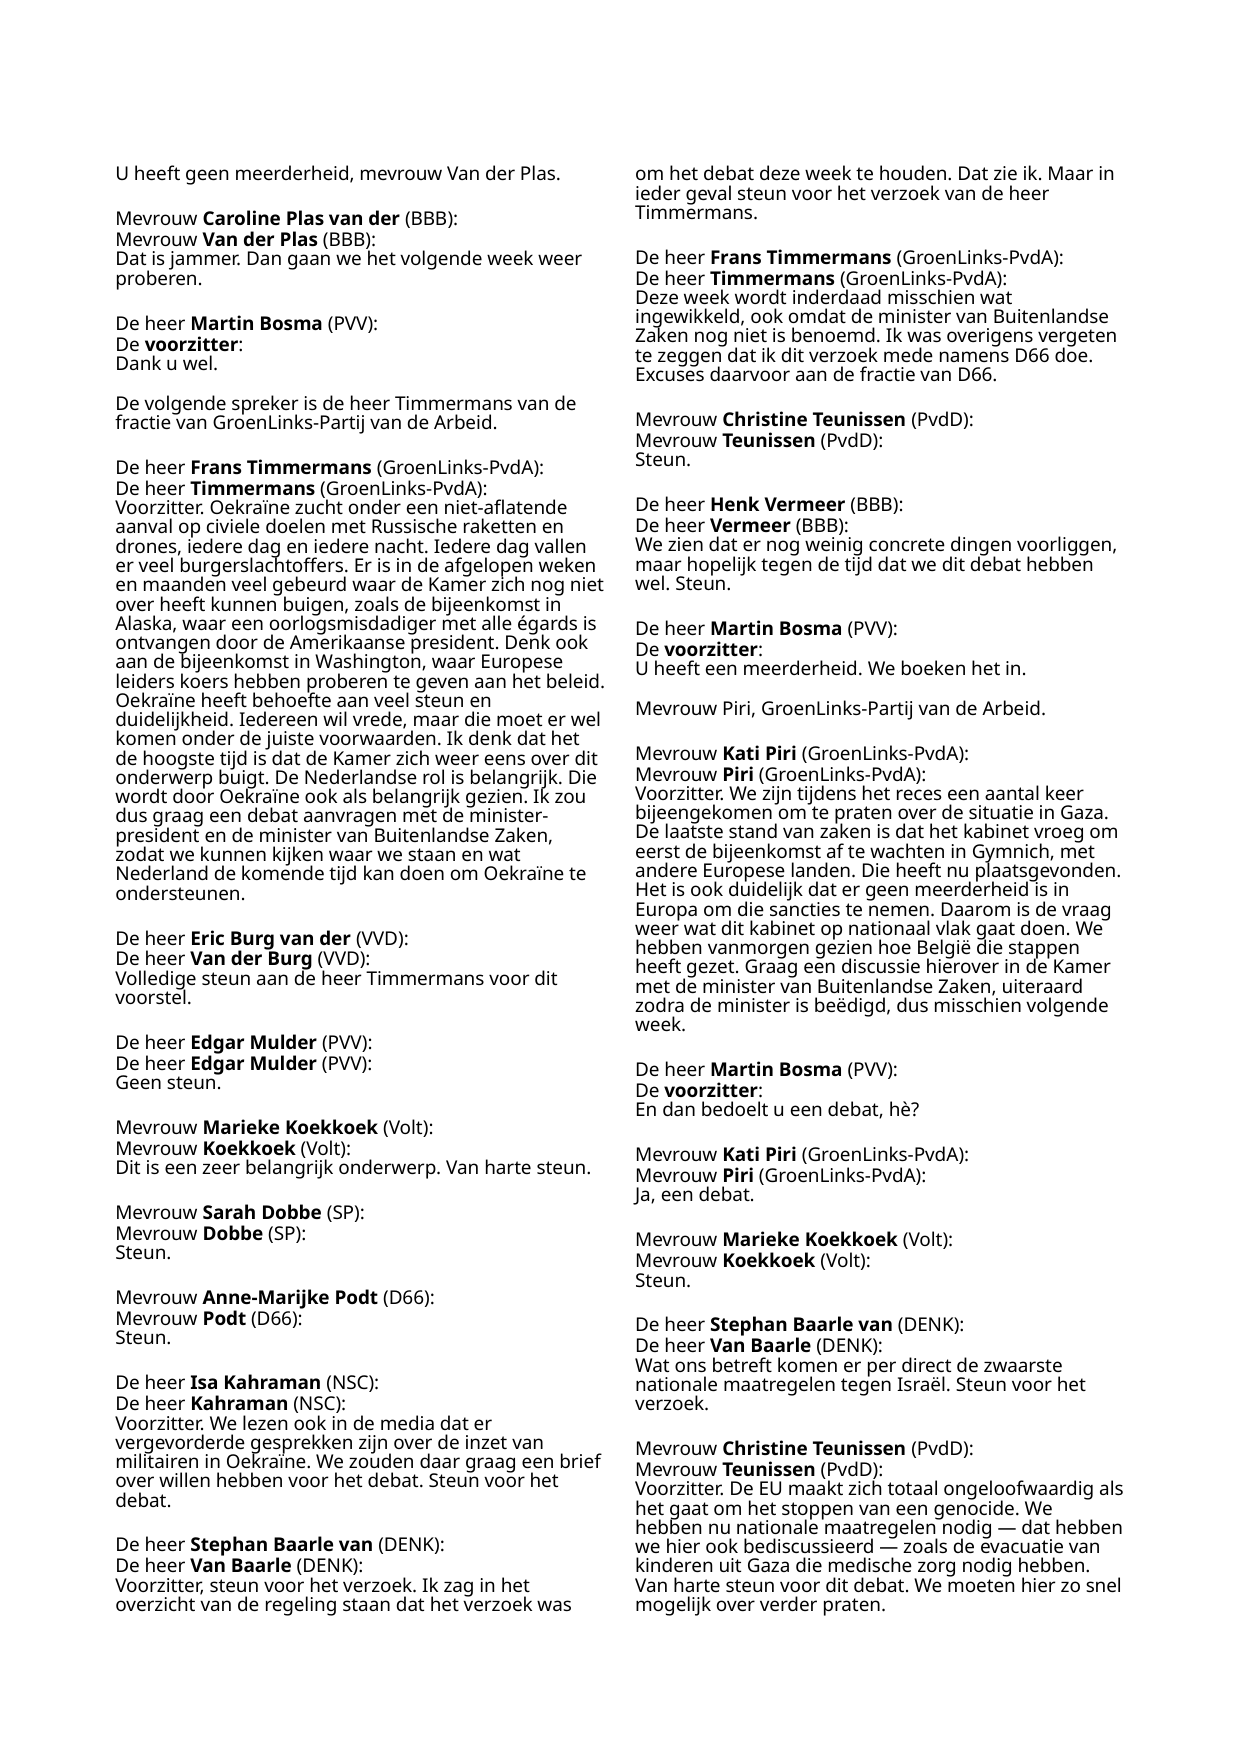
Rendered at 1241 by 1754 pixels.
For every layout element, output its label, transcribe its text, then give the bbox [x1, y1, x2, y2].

text Dit is een zeer belangrijk onderwerp. Van harte steun. [115, 1159, 605, 1178]
text Mevrouw Koekkoek (Volt): [635, 1252, 1125, 1272]
text Voorzitter. De EU maakt zich totaal ongeloofwaardig als het gaat om het stoppen van een genocide. We hebben nu nationale maatregelen nodig — dat hebben we hier ook bediscussieerd — zoals de evacuatie van kinderen uit Gaza die medische zorg nodig hebben. Van harte steun voor dit debat. We moeten hier zo snel mogelijk over verder praten. [635, 1480, 1125, 1615]
text Volledige steun aan de heer Timmermans voor dit voorstel. [115, 970, 605, 1008]
text De heer Timmermans (GroenLinks-PvdA): [635, 270, 1125, 289]
text De heer Frans Timmermans (GroenLinks-PvdA): [635, 244, 1125, 270]
text Mevrouw Kati Piri (GroenLinks-PvdA): [635, 1141, 1125, 1167]
text De heer Eric Burg van der (VVD): [115, 925, 605, 950]
text Mevrouw Teunissen (PvdD): [635, 432, 1125, 451]
text Voorzitter. We lezen ook in de media dat er vergevorderde gesprekken zijn over de inzet van militairen in Oekraïne. We zouden daar graag een brief over willen hebben voor het debat. Steun voor het debat. [115, 1414, 605, 1511]
text We zien dat er nog weinig concrete dingen voorliggen, maar hopelijk tegen de tijd dat we dit debat hebben wel. Steun. [635, 536, 1125, 594]
text De voorzitter: [115, 336, 605, 355]
text Ja, een debat. [635, 1186, 1125, 1206]
text Mevrouw Teunissen (PvdD): [635, 1461, 1125, 1480]
text Voorzitter, steun voor het verzoek. Ik zag in het overzicht van de regeling staan dat het verzoek was [115, 1577, 605, 1615]
text En dan bedoelt u een debat, hè? [635, 1101, 1125, 1121]
text De voorzitter: [635, 1082, 1125, 1101]
text Mevrouw Caroline Plas van der (BBB): [115, 205, 605, 231]
text Mevrouw Podt (D66): [115, 1310, 605, 1329]
text De heer Van Baarle (DENK): [635, 1337, 1125, 1357]
text Mevrouw Marieke Koekkoek (Volt): [635, 1227, 1125, 1252]
text Mevrouw Piri, GroenLinks-Partij van de Arbeid. [635, 700, 1125, 719]
text De voorzitter: [635, 641, 1125, 660]
text Steun. [635, 1272, 1125, 1291]
text U heeft een meerderheid. We boeken het in. [635, 660, 1125, 679]
text Mevrouw Koekkoek (Volt): [115, 1140, 605, 1159]
text Steun. [115, 1244, 605, 1263]
text Mevrouw Kati Piri (GroenLinks-PvdA): [635, 740, 1125, 766]
text Mevrouw Anne-Marijke Podt (D66): [115, 1284, 605, 1310]
text De heer Stephan Baarle van (DENK): [115, 1532, 605, 1557]
text Mevrouw Marieke Koekkoek (Volt): [115, 1114, 605, 1140]
text Mevrouw Christine Teunissen (PvdD): [635, 1435, 1125, 1461]
text Mevrouw Sarah Dobbe (SP): [115, 1199, 605, 1225]
text Steun. [635, 451, 1125, 470]
text Voorzitter. Oekraïne zucht onder een niet-aflatende aanval op civiele doelen met Russische raketten en drones, iedere dag en iedere nacht. Iedere dag vallen er veel burgerslachtoffers. Er is in de afgelopen weken en maanden veel gebeurd waar de Kamer zich nog niet over heeft kunnen buigen, zoals de bijeenkomst in Alaska, waar een oorlogsmisdadiger met alle égards is ontvangen door de Amerikaanse president. Denk ook aan de bijeenkomst in Washington, waar Europese leiders koers hebben proberen te geven aan het beleid. Oekraïne heeft behoefte aan veel steun en duidelijkheid. Iedereen wil vrede, maar die moet er wel komen onder de juiste voorwaarden. Ik denk dat het de hoogste tijd is dat de Kamer zich weer eens over dit onderwerp buigt. De Nederlandse rol is belangrijk. Die wordt door Oekraïne ook als belangrijk gezien. Ik zou dus graag een debat aanvragen met de minister-president en de minister van Buitenlandse Zaken, zodat we kunnen kijken waar we staan en wat Nederland de komende tijd kan doen om Oekraïne te ondersteunen. [115, 499, 605, 904]
text Mevrouw Van der Plas (BBB): [115, 231, 605, 250]
text De volgende spreker is de heer Timmermans van de fractie van GroenLinks-Partij van de Arbeid. [115, 395, 605, 433]
text Geen steun. [115, 1074, 605, 1093]
text De heer Van der Burg (VVD): [115, 950, 605, 970]
text De heer Edgar Mulder (PVV): [115, 1029, 605, 1055]
text Deze week wordt inderdaad misschien wat ingewikkeld, ook omdat de minister van Buitenlandse Zaken nog niet is benoemd. Ik was overigens vergeten te zeggen dat ik dit verzoek mede namens D66 doe. Excuses daarvoor aan de fractie van D66. [635, 289, 1125, 385]
text Steun. [115, 1329, 605, 1349]
text Dank u wel. [115, 355, 605, 374]
text Wat ons betreft komen er per direct de zwaarste nationale maatregelen tegen Israël. Steun voor het verzoek. [635, 1357, 1125, 1414]
text Dat is jammer. Dan gaan we het volgende week weer proberen. [115, 250, 605, 289]
text De heer Van Baarle (DENK): [115, 1557, 605, 1577]
text De heer Stephan Baarle van (DENK): [635, 1312, 1125, 1337]
text De heer Isa Kahraman (NSC): [115, 1369, 605, 1395]
text De heer Henk Vermeer (BBB): [635, 491, 1125, 517]
text De heer Martin Bosma (PVV): [115, 310, 605, 336]
text De heer Frans Timmermans (GroenLinks-PvdA): [115, 454, 605, 480]
text De heer Martin Bosma (PVV): [635, 615, 1125, 641]
text De heer Timmermans (GroenLinks-PvdA): [115, 480, 605, 499]
text De heer Kahraman (NSC): [115, 1395, 605, 1414]
text De heer Edgar Mulder (PVV): [115, 1055, 605, 1074]
text U heeft geen meerderheid, mevrouw Van der Plas. [115, 165, 605, 184]
text De heer Martin Bosma (PVV): [635, 1056, 1125, 1082]
text Mevrouw Dobbe (SP): [115, 1225, 605, 1244]
text Voorzitter. We zijn tijdens het reces een aantal keer bijeengekomen om te praten over de situatie in Gaza. De laatste stand van zaken is dat het kabinet vroeg om eerst de bijeenkomst af te wachten in Gymnich, met andere Europese landen. Die heeft nu plaatsgevonden. Het is ook duidelijk dat er geen meerderheid is in Europa om die sancties te nemen. Daarom is de vraag weer wat dit kabinet op nationaal vlak gaat doen. We hebben vanmorgen gezien hoe België die stappen heeft gezet. Graag een discussie hierover in de Kamer met de minister van Buitenlandse Zaken, uiteraard zodra de minister is beëdigd, dus misschien volgende week. [635, 785, 1125, 1036]
text De heer Vermeer (BBB): [635, 517, 1125, 536]
text om het debat deze week te houden. Dat zie ik. Maar in ieder geval steun voor het verzoek van de heer Timmermans. [635, 165, 1125, 223]
text Mevrouw Piri (GroenLinks-PvdA): [635, 1167, 1125, 1186]
text Mevrouw Christine Teunissen (PvdD): [635, 406, 1125, 432]
text Mevrouw Piri (GroenLinks-PvdA): [635, 766, 1125, 785]
